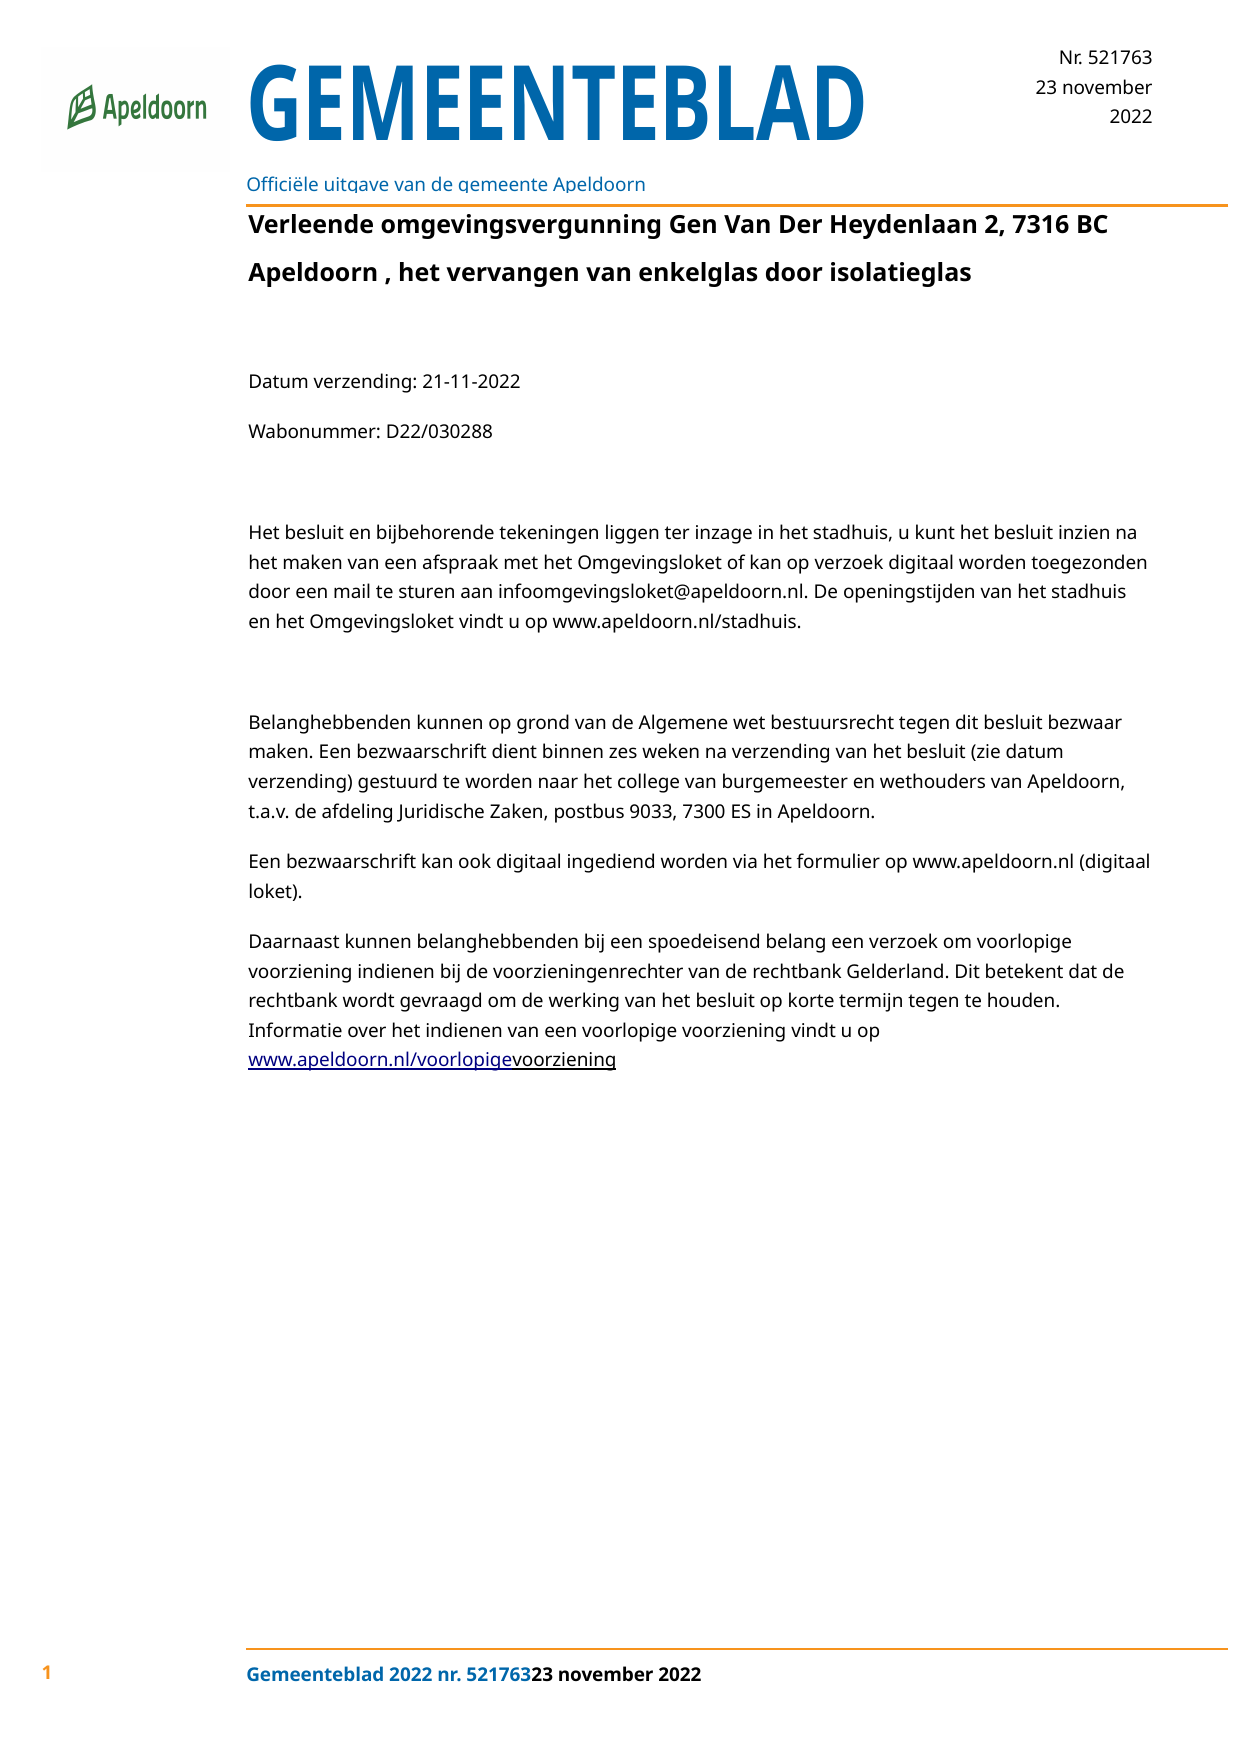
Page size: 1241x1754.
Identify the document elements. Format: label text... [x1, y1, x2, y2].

text Daarnaast kunnen belanghebbenden bij een spoedeisend belang een verzoek om voorlopige voorziening indienen bij de voorzieningenrechter van de rechtbank Gelderland. Dit betekent dat de rechtbank wordt gevraagd om de werking van het besluit op korte termijn tegen te houden. Informatie over het indienen van een voorlopige voorziening vindt u op www.apeldoorn.nl/voorlopigevoorziening [248, 928, 1152, 1072]
text Belanghebbenden kunnen op grond van de Algemene wet bestuursrecht tegen dit besluit bezwaar maken. Een bezwaarschrift dient binnen zes weken na verzending van het besluit (zie datum verzending) gestuurd te worden naar het college van burgemeester en wethouders van Apeldoorn, t.a.v. de afdeling Juridische Zaken, postbus 9033, 7300 ES in Apeldoorn. [248, 709, 1152, 824]
text Datum verzending: 21-11-2022 [248, 368, 1152, 394]
text Verleende omgevingsvergunning Gen Van Der Heydenlaan 2, 7316 BC Apeldoorn , het vervangen van enkelglas door isolatieglas [248, 207, 1152, 288]
picture [41, 47, 231, 172]
text Een bezwaarschrift kan ook digitaal ingediend worden via het formulier op www.apeldoorn.nl (digitaal loket). [248, 848, 1152, 904]
text Het besluit en bijbehorende tekeningen liggen ter inzage in het stadhuis, u kunt het besluit inzien na het maken van een afspraak met het Omgevingsloket of kan op verzoek digitaal worden toegezonden door een mail te sturen aan infoomgevingsloket@apeldoorn.nl. De openingstijden van het stadhuis en het Omgevingsloket vindt u op www.apeldoorn.nl/stadhuis. [248, 519, 1152, 634]
text Wabonummer: D22/030288 [248, 419, 1152, 444]
